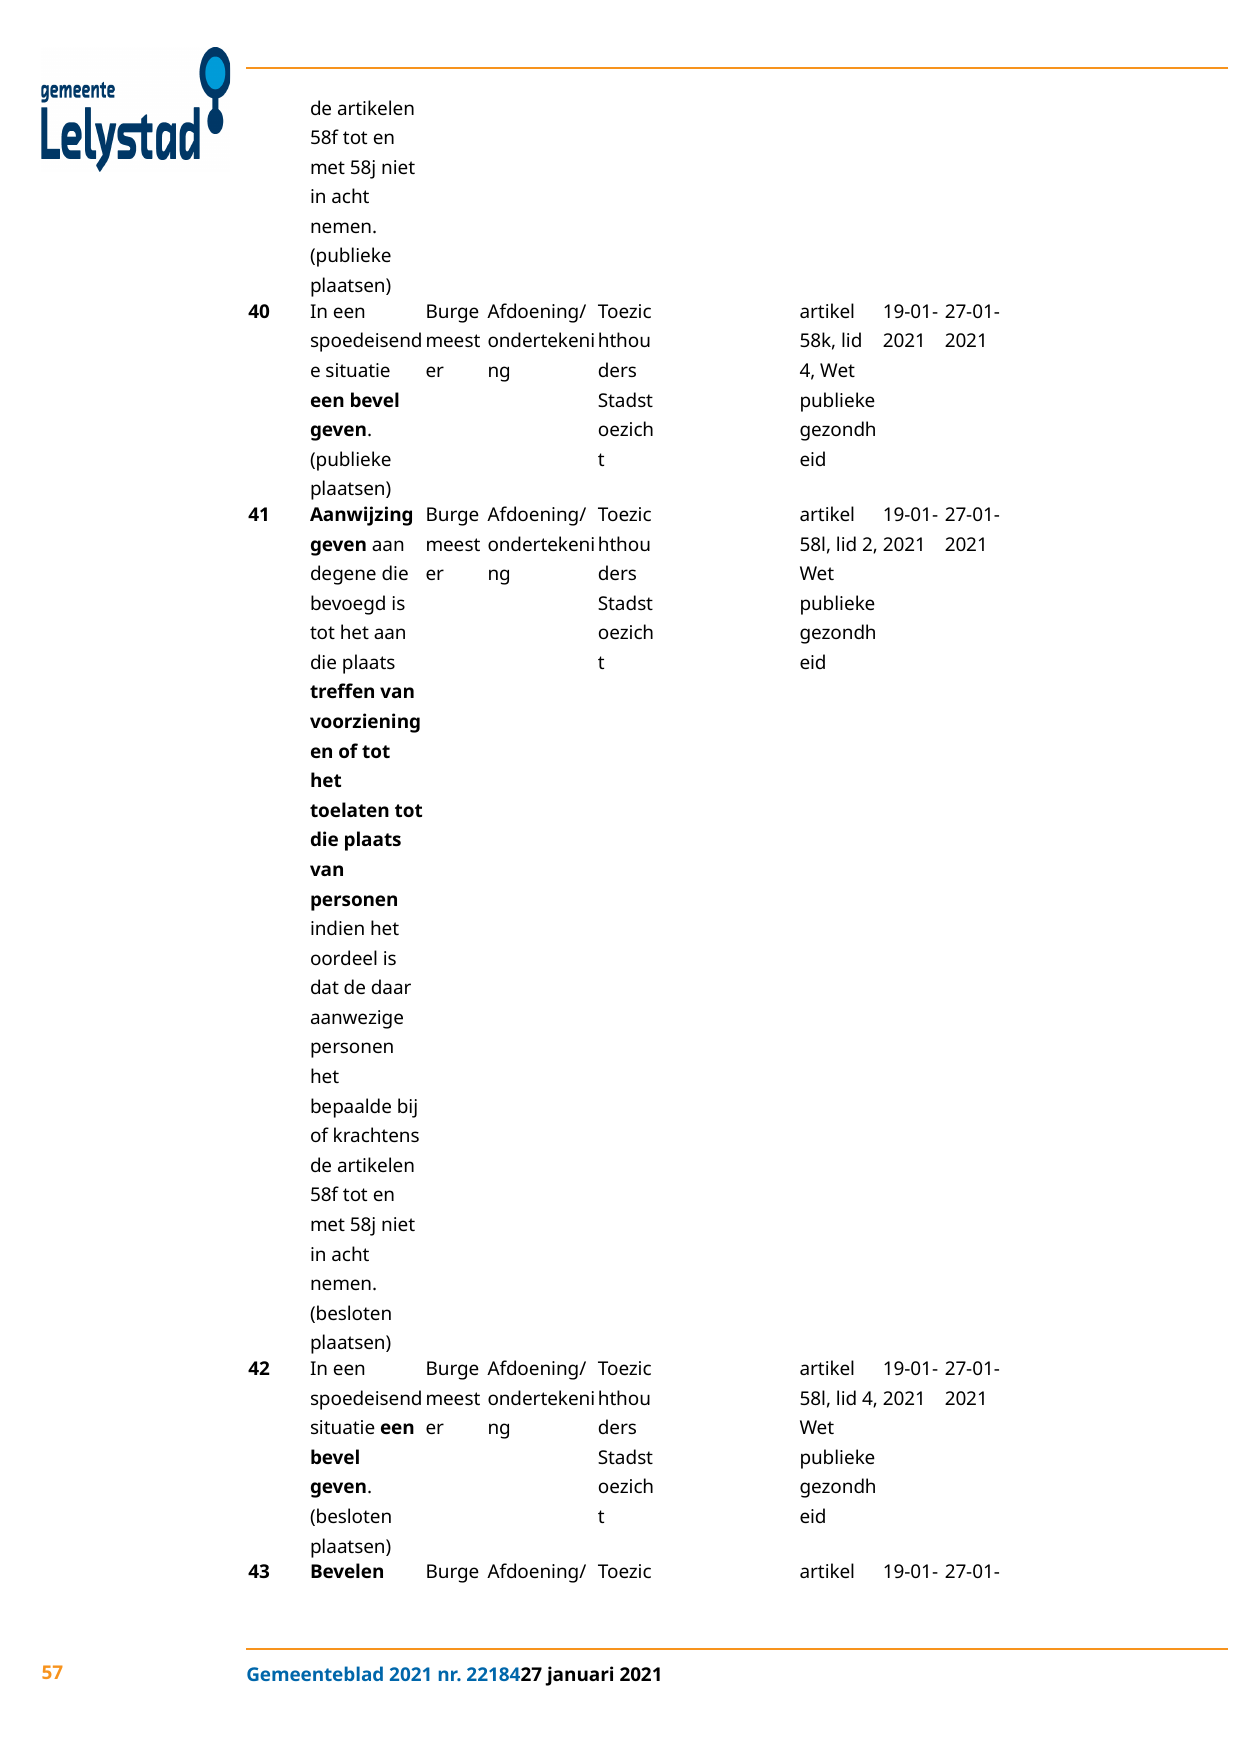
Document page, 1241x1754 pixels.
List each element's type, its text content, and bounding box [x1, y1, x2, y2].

table_cell 19-01-2021 [883, 501, 944, 1355]
table_cell Afdoening/ [487, 1559, 598, 1584]
table_cell [425, 95, 487, 298]
table_cell artikel 58k, lid 4, Wet publieke gezondheid [799, 298, 883, 501]
table_cell Bevelen [310, 1559, 425, 1584]
table_cell Burge [425, 1559, 487, 1584]
table_cell [729, 501, 799, 1355]
table_cell [1006, 501, 1152, 1355]
table_cell In een spoedeisende situatie een bevel geven.(publieke plaatsen) [310, 298, 425, 501]
table_cell [1006, 1355, 1152, 1558]
table_cell Afdoening/ondertekening [487, 1355, 598, 1558]
table_cell [729, 95, 799, 298]
table_cell 19-01- [883, 1559, 944, 1584]
table_cell 27-01-2021 [945, 501, 1006, 1355]
table_cell Burgemeester [425, 298, 487, 501]
table_cell [659, 95, 729, 298]
table_cell [883, 95, 944, 298]
table_cell [799, 95, 883, 298]
table_cell [659, 298, 729, 501]
table_cell [729, 1559, 799, 1584]
table_cell Toezichthouders Stadstoezicht [598, 298, 659, 501]
table_cell artikel 58l, lid 4, Wet publieke gezondheid [799, 1355, 883, 1558]
table_cell Burgemeester [425, 501, 487, 1355]
picture [41, 47, 231, 172]
table_cell Toezichthouders Stadstoezicht [598, 1355, 659, 1558]
table_cell [1006, 298, 1152, 501]
table_cell In een spoedeisend situatie een bevel geven.(besloten plaatsen) [310, 1355, 425, 1558]
table_cell 27-01- [945, 1559, 1006, 1584]
table_cell [1006, 95, 1152, 298]
table_cell artikel 58l, lid 2, Wet publieke gezondheid [799, 501, 883, 1355]
table_cell [729, 298, 799, 501]
table_cell Toezic [598, 1559, 659, 1584]
table_cell [1006, 1559, 1152, 1584]
table_cell [598, 95, 659, 298]
table_cell 43 [248, 1559, 310, 1584]
table_cell [729, 1355, 799, 1558]
table_cell [487, 95, 598, 298]
table_cell 19-01-2021 [883, 1355, 944, 1558]
table_cell Toezichthouders Stadstoezicht [598, 501, 659, 1355]
table_cell [659, 501, 729, 1355]
table_cell [659, 1355, 729, 1558]
table_cell de artikelen 58f tot en met 58j niet in acht nemen.(publieke plaatsen) [310, 95, 425, 298]
table_cell artikel [799, 1559, 883, 1584]
table_cell [945, 95, 1006, 298]
table_cell Afdoening/ondertekening [487, 501, 598, 1355]
table_cell Aanwijzing geven aan degene die bevoegd is tot het aan die plaats treffen van voorzieningen of tot het toelaten tot die plaats van personen indien het oordeel is dat de daar aanwezige personen het bepaalde bij of krachtens de artikelen 58f tot en met 58j niet in acht nemen.(besloten plaatsen) [310, 501, 425, 1355]
table_cell 27-01-2021 [945, 1355, 1006, 1558]
table_cell Afdoening/ondertekening [487, 298, 598, 501]
table_cell 40 [248, 298, 310, 501]
table_cell [248, 95, 310, 298]
table_cell 41 [248, 501, 310, 1355]
table_cell 19-01-2021 [883, 298, 944, 501]
table_cell 27-01-2021 [945, 298, 1006, 501]
table_cell Burgemeester [425, 1355, 487, 1558]
table_cell 42 [248, 1355, 310, 1558]
table_cell [659, 1559, 729, 1584]
